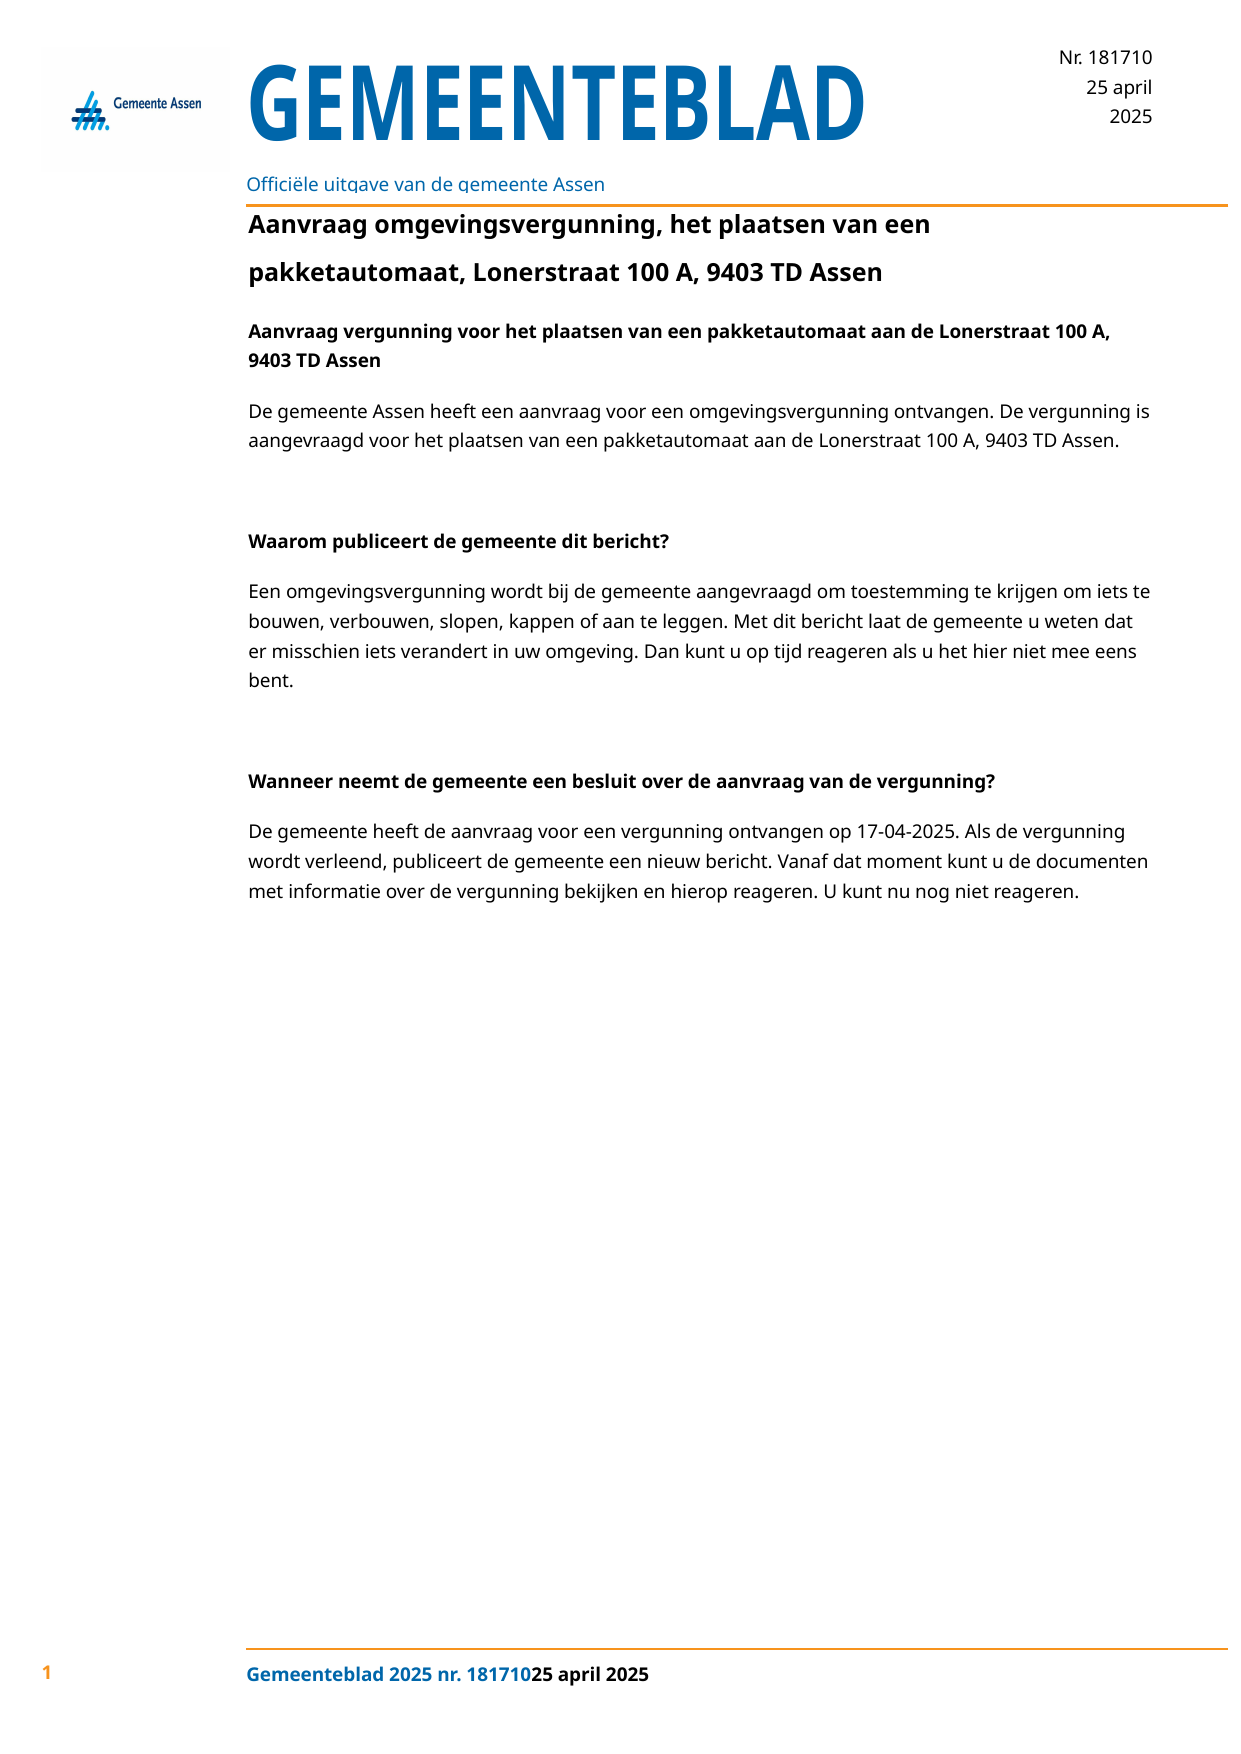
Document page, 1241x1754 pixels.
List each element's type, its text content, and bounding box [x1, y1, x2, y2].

text Aanvraag vergunning voor het plaatsen van een pakketautomaat aan de Lonerstraat 100 A, 9403 TD Assen [248, 318, 1152, 373]
text Een omgevingsvergunning wordt bij de gemeente aangevraagd om toestemming te krijgen om iets te bouwen, verbouwen, slopen, kappen of aan te leggen. Met dit bericht laat de gemeente u weten dat er misschien iets verandert in uw omgeving. Dan kunt u op tijd reageren als u het hier niet mee eens bent. [248, 579, 1152, 693]
text De gemeente heeft de aanvraag voor een vergunning ontvangen op 17-04-2025. Als de vergunning wordt verleend, publiceert de gemeente een nieuw bericht. Vanaf dat moment kunt u de documenten met informatie over de vergunning bekijken en hierop reageren. U kunt nu nog niet reageren. [248, 819, 1152, 904]
text Wanneer neemt de gemeente een besluit over de aanvraag van de vergunning? [248, 768, 1152, 794]
text Aanvraag omgevingsvergunning, het plaatsen van een pakketautomaat, Lonerstraat 100 A, 9403 TD Assen [248, 207, 1152, 288]
text De gemeente Assen heeft een aanvraag voor een omgevingsvergunning ontvangen. De vergunning is aangevraagd voor het plaatsen van een pakketautomaat aan de Lonerstraat 100 A, 9403 TD Assen. [248, 398, 1152, 453]
picture [41, 47, 231, 172]
text Waarom publiceert de gemeente dit bericht? [248, 528, 1152, 554]
